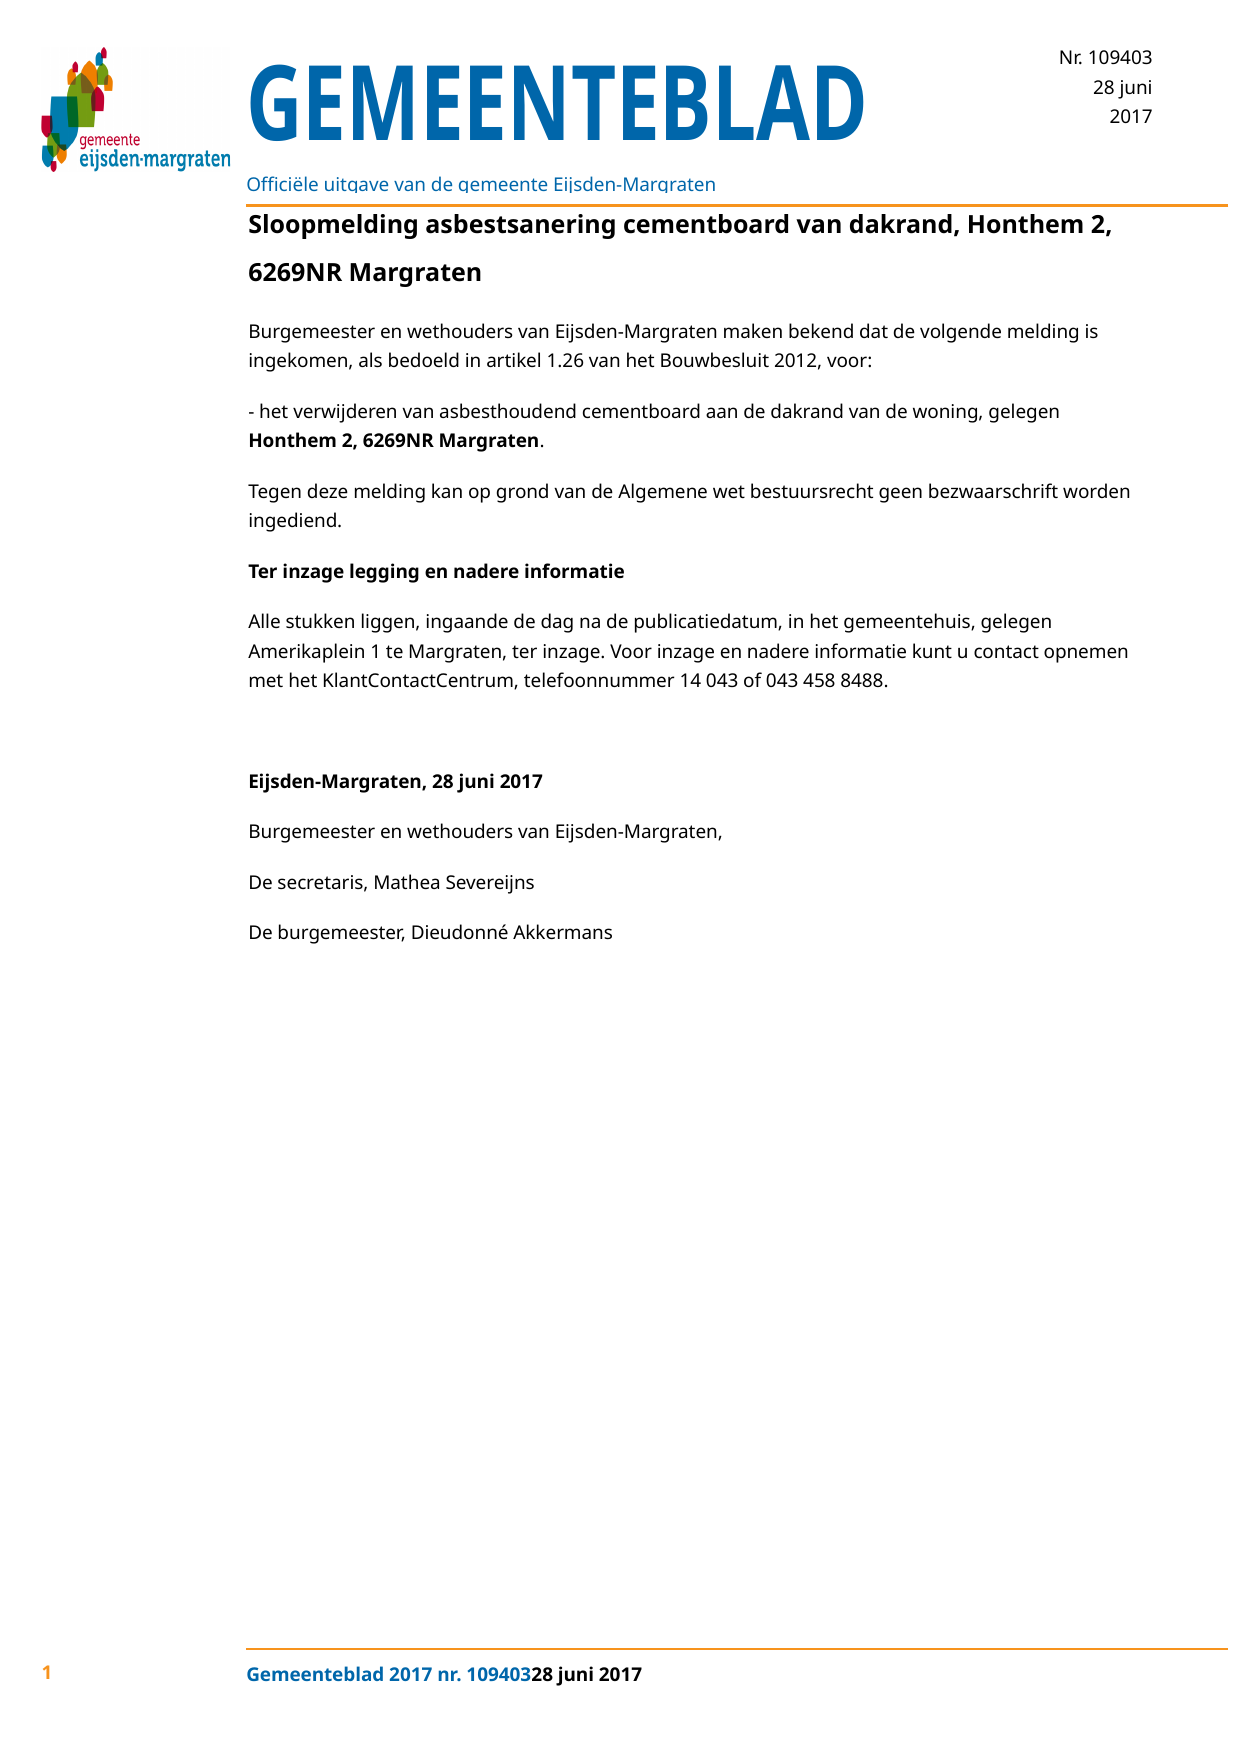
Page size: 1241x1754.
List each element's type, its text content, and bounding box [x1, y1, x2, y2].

text Alle stukken liggen, ingaande de dag na de publicatiedatum, in het gemeentehuis, gelegen Amerikaplein 1 te Margraten, ter inzage. Voor inzage en nadere informatie kunt u contact opnemen met het KlantContactCentrum, telefoonnummer 14 043 of 043 458 8488. [248, 608, 1152, 693]
text Burgemeester en wethouders van Eijsden-Margraten maken bekend dat de volgende melding is ingekomen, als bedoeld in artikel 1.26 van het Bouwbesluit 2012, voor: [248, 318, 1152, 373]
text Sloopmelding asbestsanering cementboard van dakrand, Honthem 2, 6269NR Margraten [248, 207, 1152, 288]
picture [41, 47, 231, 172]
text De secretaris, Mathea Severeijns [248, 869, 1152, 895]
text Burgemeester en wethouders van Eijsden-Margraten, [248, 819, 1152, 844]
text - het verwijderen van asbesthoudend cementboard aan de dakrand van de woning, gelegen Honthem 2, 6269NR Margraten. [248, 398, 1152, 453]
text Ter inzage legging en nadere informatie [248, 558, 1152, 584]
text De burgemeester, Dieudonné Akkermans [248, 919, 1152, 945]
text Tegen deze melding kan op grond van de Algemene wet bestuursrecht geen bezwaarschrift worden ingediend. [248, 478, 1152, 533]
text Eijsden-Margraten, 28 juni 2017 [248, 768, 1152, 794]
